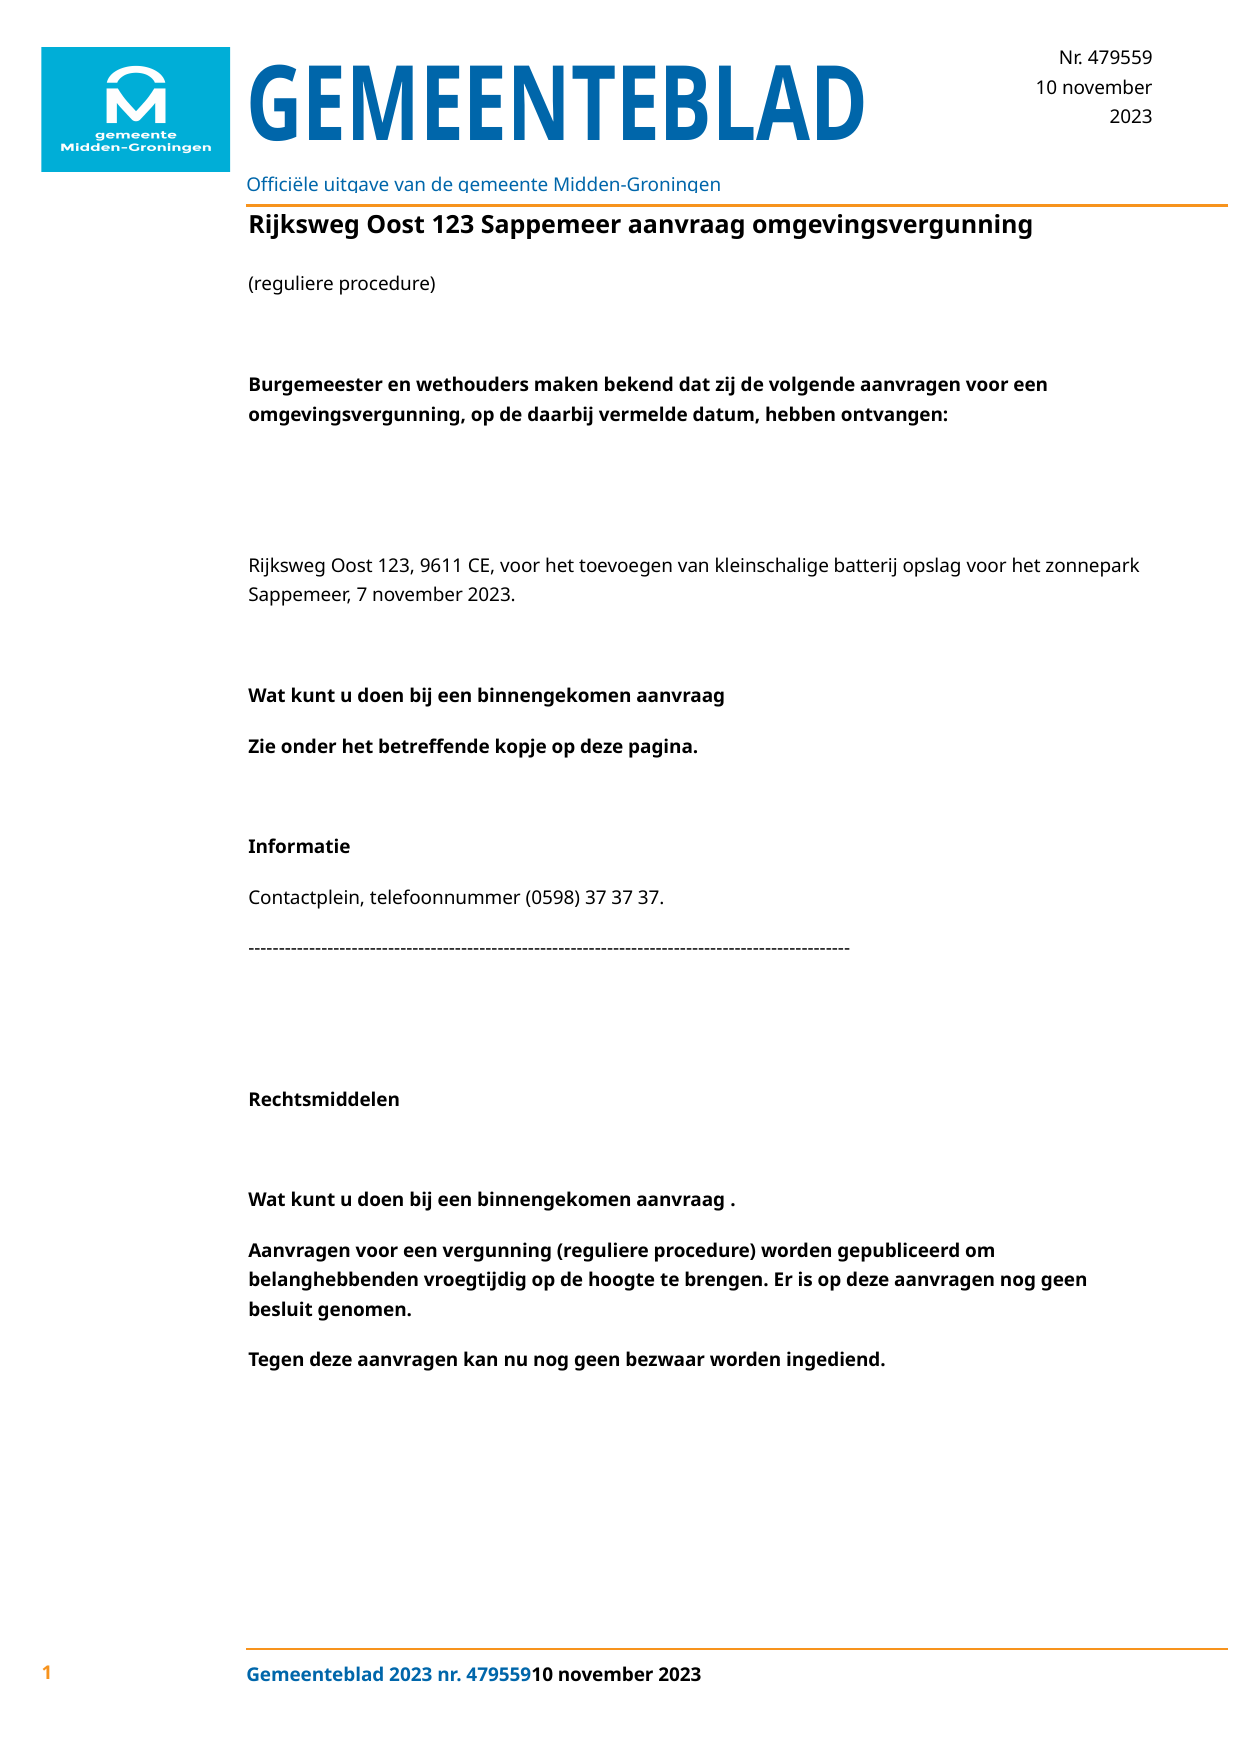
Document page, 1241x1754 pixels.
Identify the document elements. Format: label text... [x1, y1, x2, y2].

text Aanvragen voor een vergunning (reguliere procedure) worden gepubliceerd om belanghebbenden vroegtijdig op de hoogte te brengen. Er is op deze aanvragen nog geen besluit genomen. [248, 1237, 1152, 1322]
picture [107, 89, 165, 122]
text Rijksweg Oost 123, 9611 CE, voor het toevoegen van kleinschalige batterij opslag voor het zonnepark Sappemeer, 7 november 2023. [248, 552, 1152, 607]
text Burgemeester en wethouders maken bekend dat zij de volgende aanvragen voor een omgevingsvergunning, op de daarbij vermelde datum, hebben ontvangen: [248, 371, 1152, 426]
text Rijksweg Oost 123 Sappemeer aanvraag omgevingsvergunning [248, 207, 1152, 241]
text Informatie [248, 834, 1152, 859]
text (reguliere procedure) [248, 270, 1152, 296]
text Wat kunt u doen bij een binnengekomen aanvraag [248, 682, 1152, 708]
text Contactplein, telefoonnummer (0598) 37 37 37. [248, 884, 1152, 910]
text Zie onder het betreffende kopje op deze pagina. [248, 733, 1152, 758]
text Rechtsmiddelen [248, 1086, 1152, 1111]
picture [184, 146, 190, 153]
text Tegen deze aanvragen kan nu nog geen bezwaar worden ingediend. [248, 1347, 1152, 1372]
picture [108, 66, 164, 82]
text --------------------------------------------------------------------------------------------------- [248, 934, 1152, 960]
text Wat kunt u doen bij een binnengekomen aanvraag . [248, 1187, 1152, 1212]
